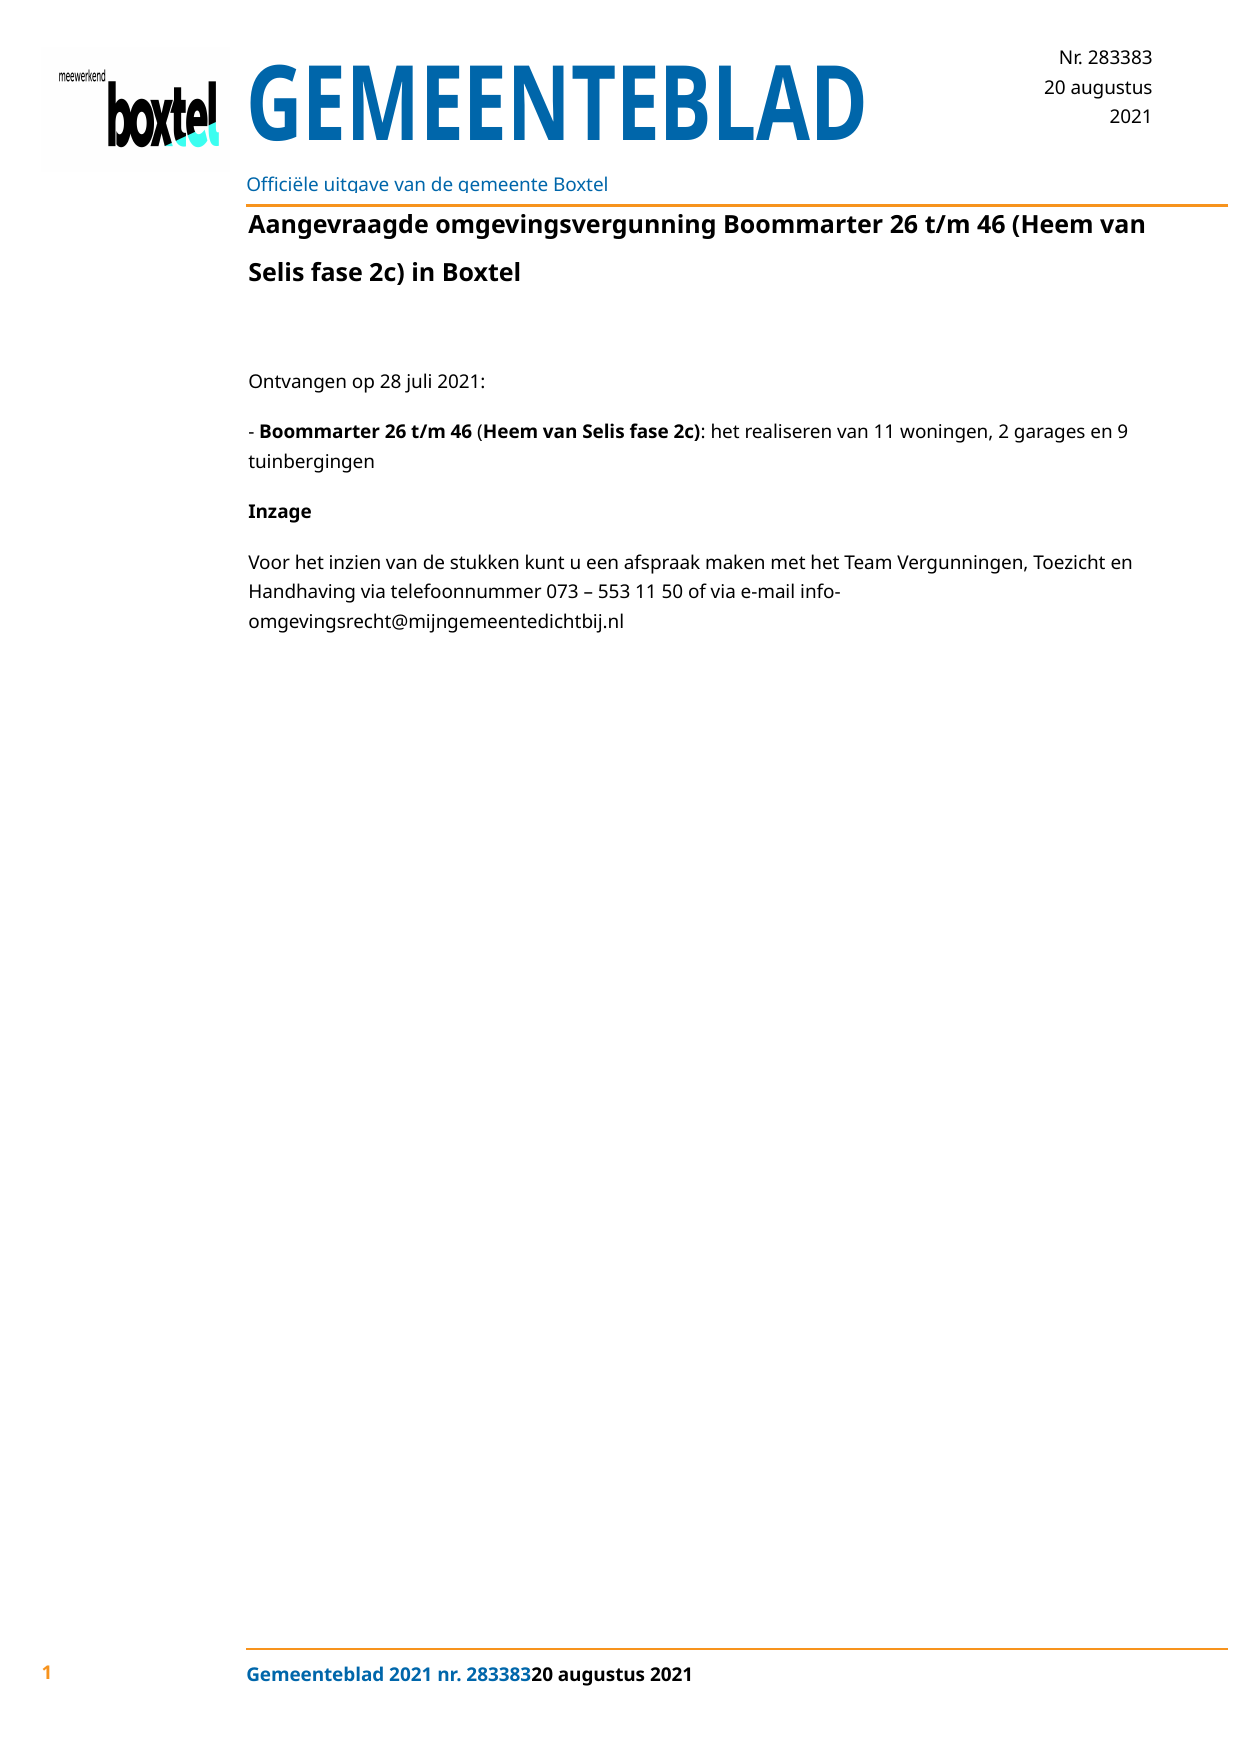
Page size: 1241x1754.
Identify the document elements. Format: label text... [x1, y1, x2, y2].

text Aangevraagde omgevingsvergunning Boommarter 26 t/m 46 (Heem van Selis fase 2c) in Boxtel [248, 207, 1152, 288]
text Voor het inzien van de stukken kunt u een afspraak maken met het Team Vergunningen, Toezicht en Handhaving via telefoonnummer 073 – 553 11 50 of via e-mail info-omgevingsrecht@mijngemeentedichtbij.nl [248, 549, 1152, 634]
text - Boommarter 26 t/m 46 (Heem van Selis fase 2c): het realiseren van 11 woningen, 2 garages en 9 tuinbergingen [248, 419, 1152, 474]
text Ontvangen op 28 juli 2021: [248, 368, 1152, 394]
picture [41, 47, 231, 172]
text Inzage [248, 499, 1152, 524]
